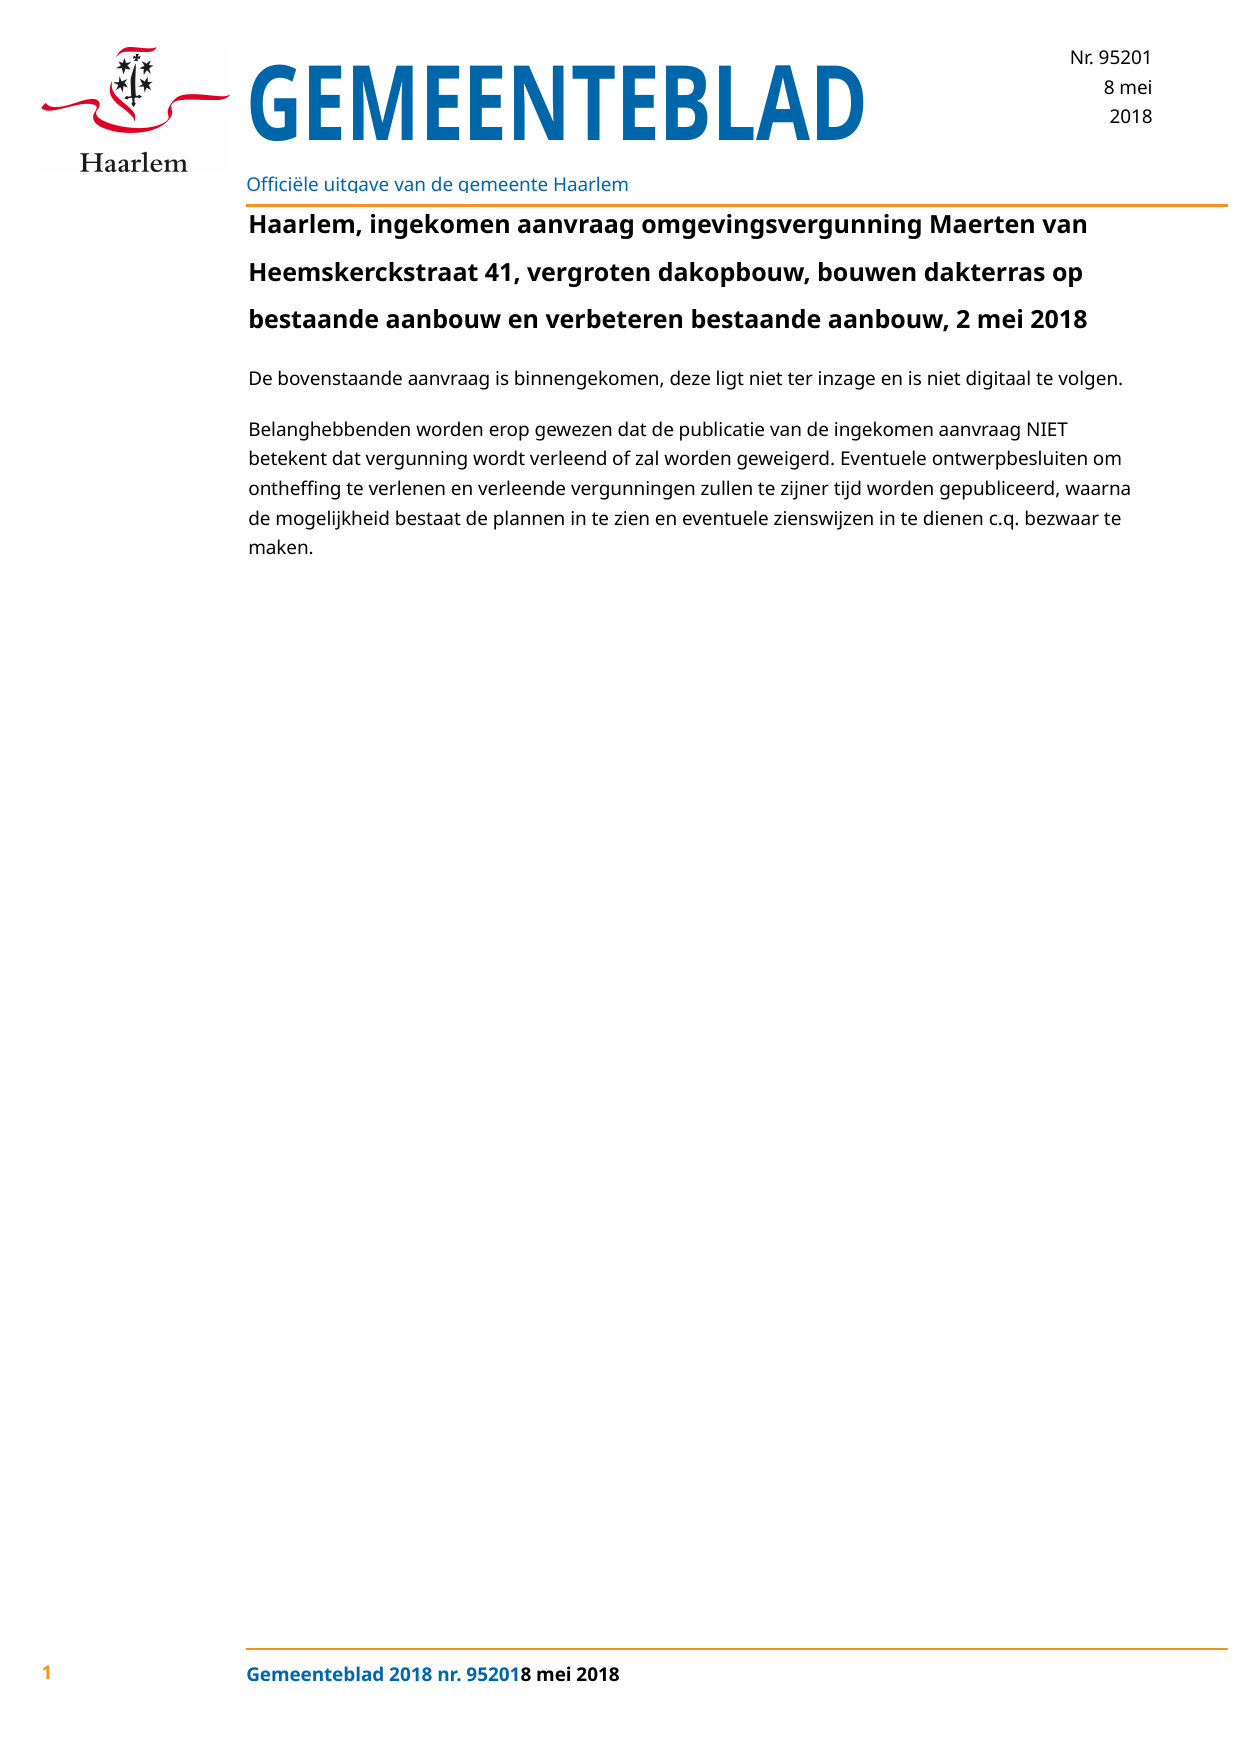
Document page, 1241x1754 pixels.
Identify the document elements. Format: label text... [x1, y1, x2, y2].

picture [41, 47, 231, 172]
text Belanghebbenden worden erop gewezen dat de publicatie van de ingekomen aanvraag NIET betekent dat vergunning wordt verleend of zal worden geweigerd. Eventuele ontwerpbesluiten om ontheffing te verlenen en verleende vergunningen zullen te zijner tijd worden gepubliceerd, waarna de mogelijkheid bestaat de plannen in te zien en eventuele zienswijzen in te dienen c.q. bezwaar te maken. [248, 416, 1152, 560]
text De bovenstaande aanvraag is binnengekomen, deze ligt niet ter inzage en is niet digitaal te volgen. [248, 366, 1152, 391]
text Haarlem, ingekomen aanvraag omgevingsvergunning Maerten van Heemskerckstraat 41, vergroten dakopbouw, bouwen dakterras op bestaande aanbouw en verbeteren bestaande aanbouw, 2 mei 2018 [248, 207, 1152, 336]
